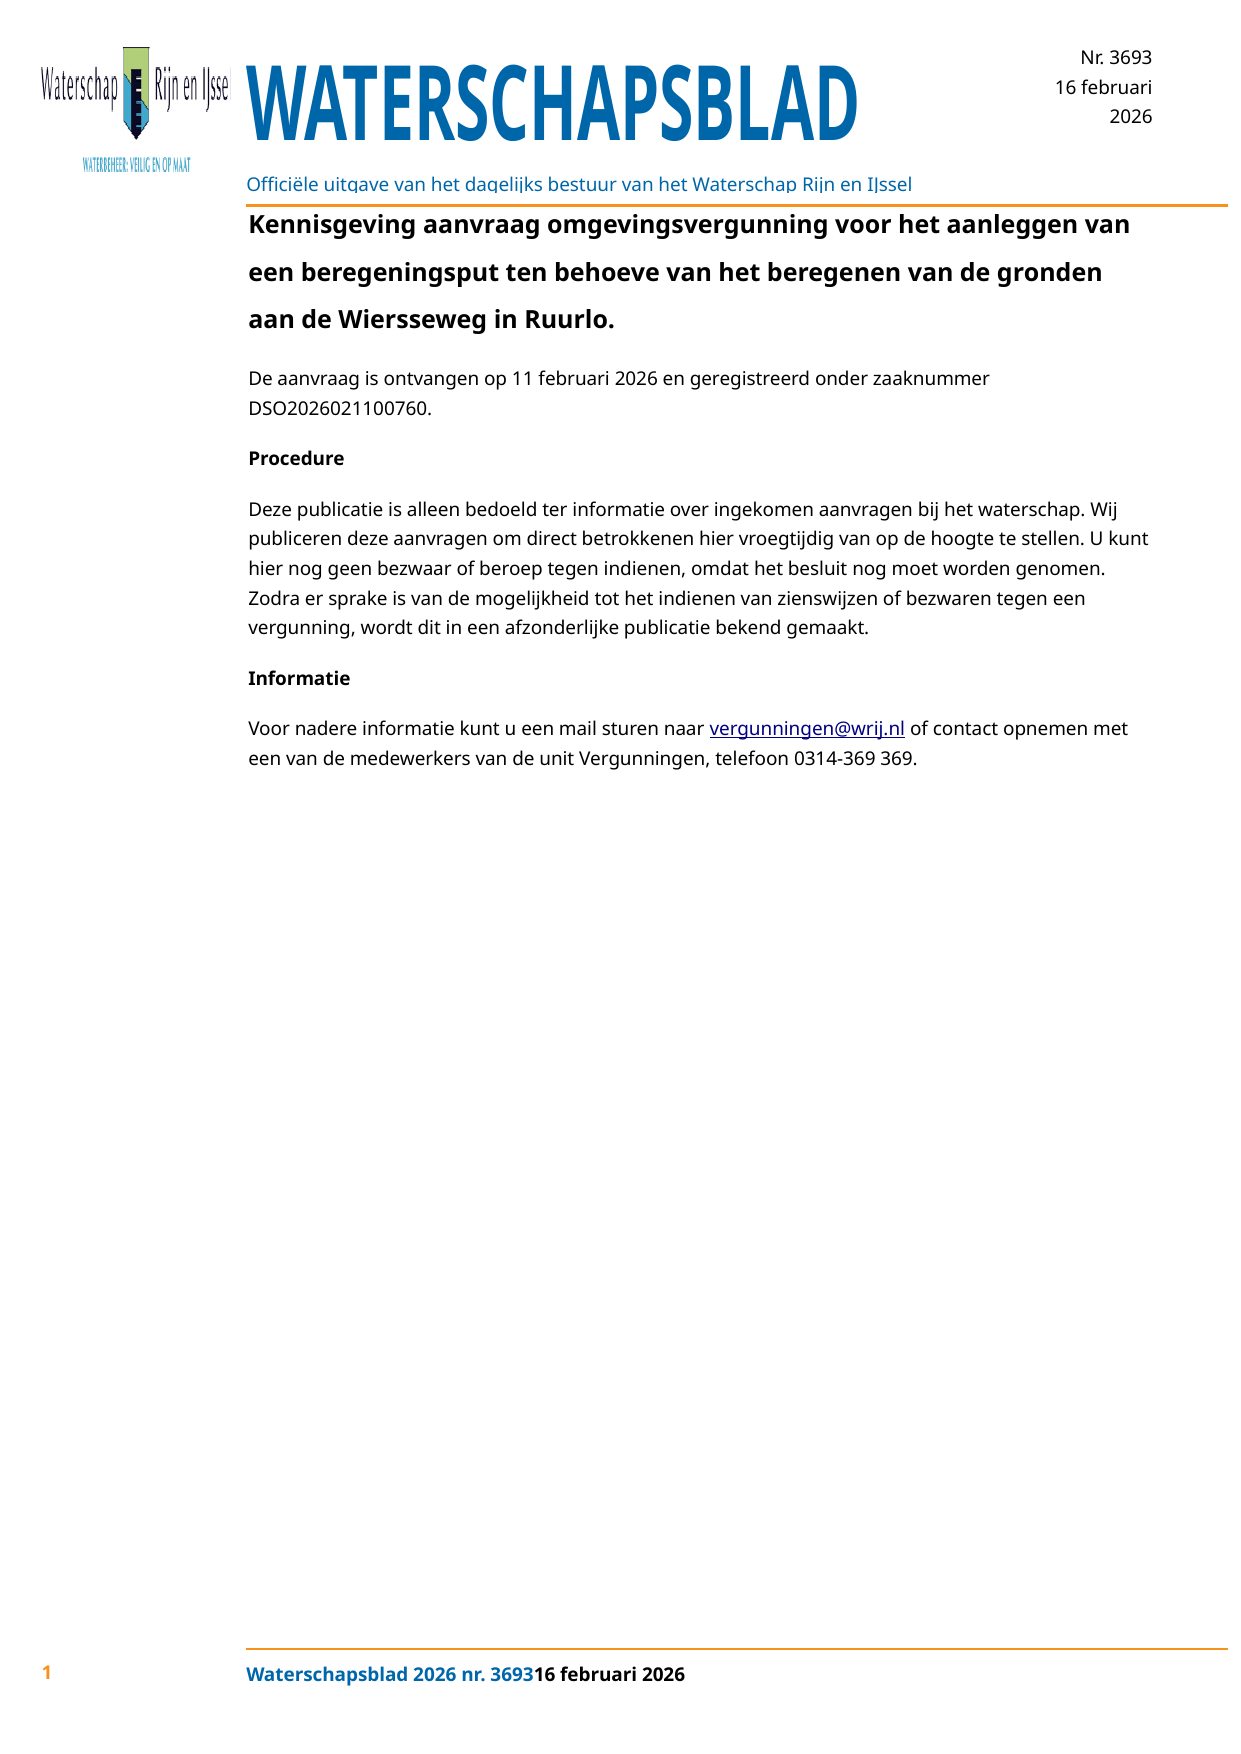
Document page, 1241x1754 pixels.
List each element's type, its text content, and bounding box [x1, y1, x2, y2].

text Procedure [248, 446, 1152, 471]
text De aanvraag is ontvangen op 11 februari 2026 en geregistreerd onder zaaknummer DSO2026021100760. [248, 366, 1152, 421]
text Deze publicatie is alleen bedoeld ter informatie over ingekomen aanvragen bij het waterschap. Wij publiceren deze aanvragen om direct betrokkenen hier vroegtijdig van op de hoogte te stellen. U kunt hier nog geen bezwaar of beroep tegen indienen, omdat het besluit nog moet worden genomen. Zodra er sprake is van de mogelijkheid tot het indienen van zienswijzen of bezwaren tegen een vergunning, wordt dit in een afzonderlijke publicatie bekend gemaakt. [248, 496, 1152, 640]
text Voor nadere informatie kunt u een mail sturen naar vergunningen@wrij.nl of contact opnemen met een van de medewerkers van de unit Vergunningen, telefoon 0314-369 369. [248, 715, 1152, 770]
text Informatie [248, 665, 1152, 690]
picture [41, 47, 231, 172]
text Kennisgeving aanvraag omgevingsvergunning voor het aanleggen van een beregeningsput ten behoeve van het beregenen van de gronden aan de Wiersseweg in Ruurlo. [248, 207, 1152, 336]
